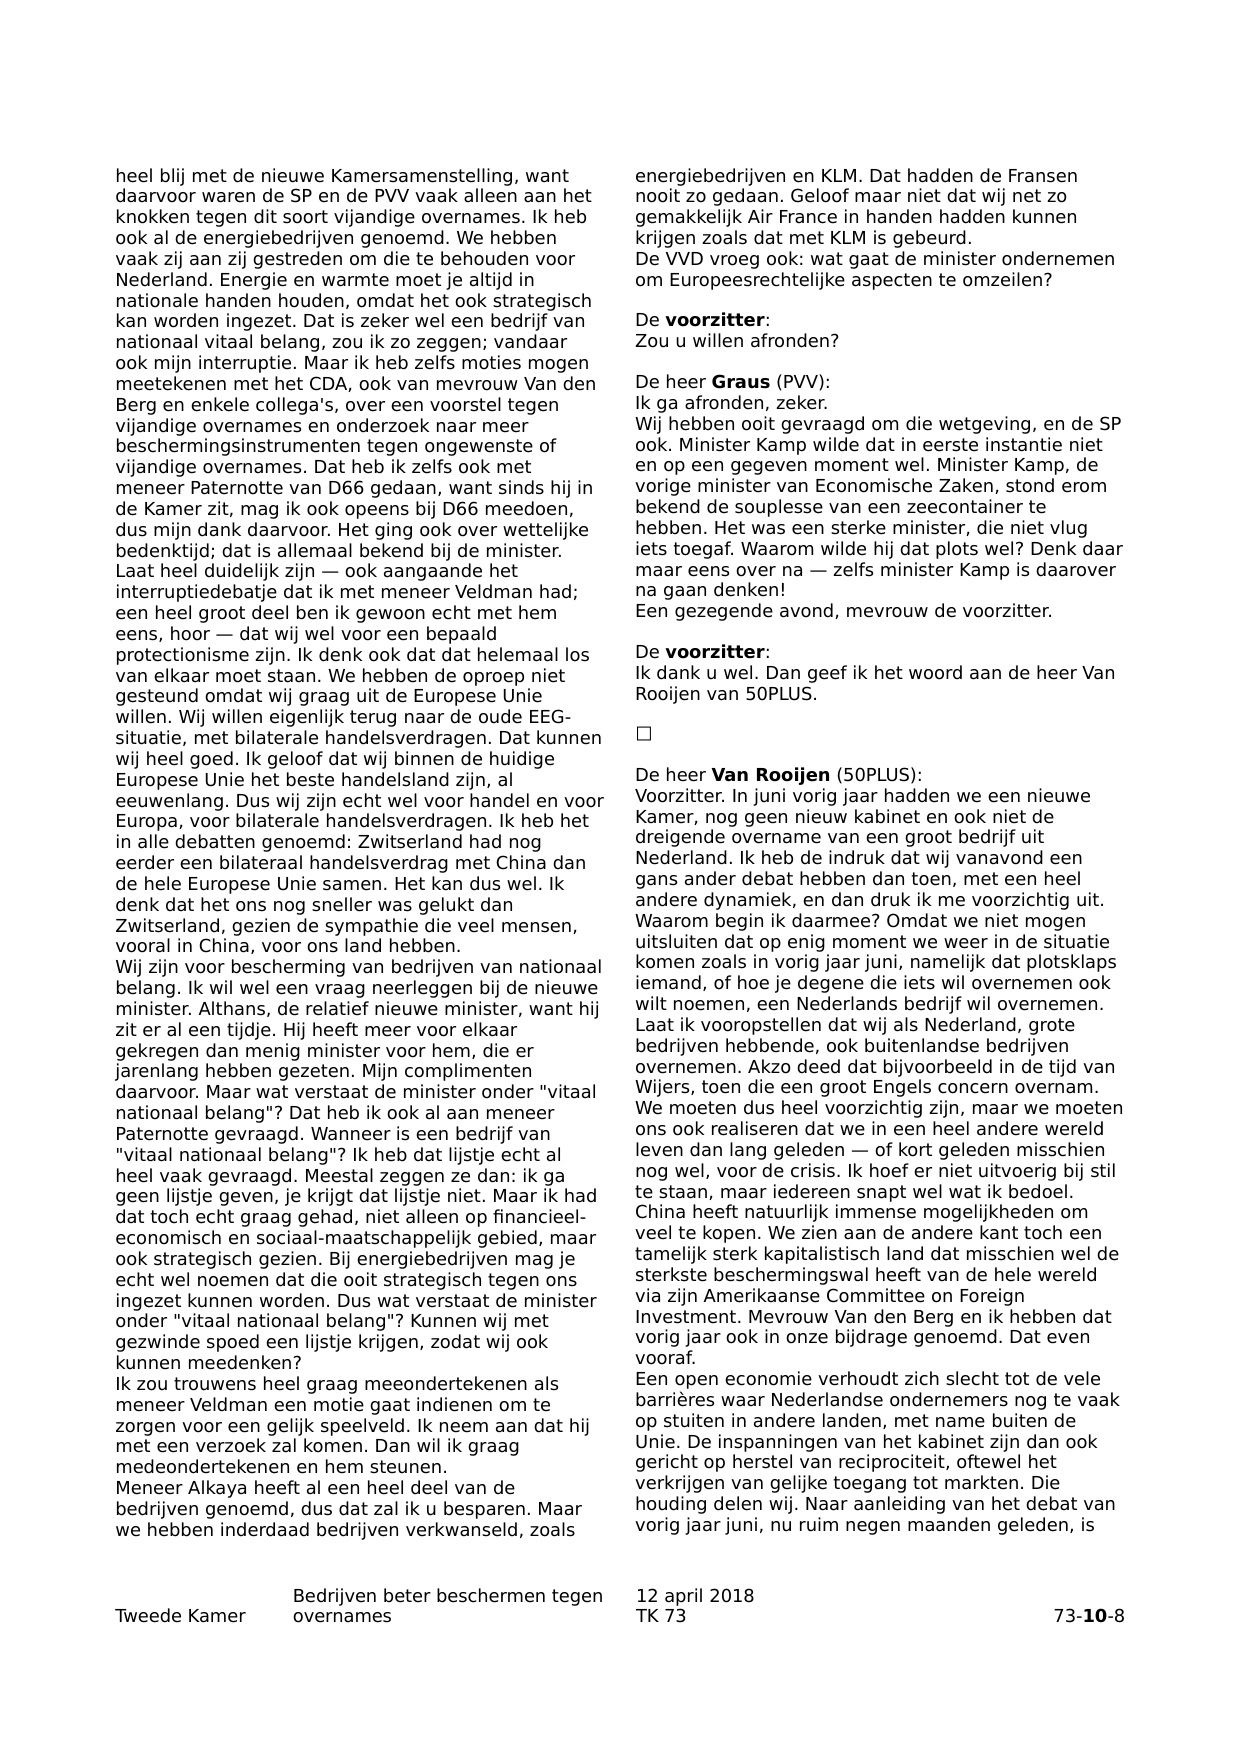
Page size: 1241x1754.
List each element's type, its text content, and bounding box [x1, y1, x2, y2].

text energiebedrijven en KLM. Dat hadden de Fransen nooit zo gedaan. Geloof maar niet dat wij net zo gemakkelijk Air France in handen hadden kunnen krijgen zoals dat met KLM is gebeurd. [635, 165, 1125, 249]
text Meneer Alkaya heeft al een heel deel van de bedrijven genoemd, dus dat zal ik u besparen. Maar we hebben inderdaad bedrijven verkwanseld, zoals [115, 1478, 605, 1540]
text heel blij met de nieuwe Kamersamenstelling, want daarvoor waren de SP en de PVV vaak alleen aan het knokken tegen dit soort vijandige overnames. Ik heb ook al de energiebedrijven genoemd. We hebben vaak zij aan zij gestreden om die te behouden voor Nederland. Energie en warmte moet je altijd in nationale handen houden, omdat het ook strategisch kan worden ingezet. Dat is zeker wel een bedrijf van nationaal vitaal belang, zou ik zo zeggen; vandaar ook mijn interruptie. Maar ik heb zelfs moties mogen meetekenen met het CDA, ook van mevrouw Van den Berg en enkele collega's, over een voorstel tegen vijandige overnames en onderzoek naar meer beschermingsinstrumenten tegen ongewenste of vijandige overnames. Dat heb ik zelfs ook met meneer Paternotte van D66 gedaan, want sinds hij in de Kamer zit, mag ik ook opeens bij D66 meedoen, dus mijn dank daarvoor. Het ging ook over wettelijke bedenktijd; dat is allemaal bekend bij de minister. [115, 165, 605, 561]
text Wij zijn voor bescherming van bedrijven van nationaal belang. Ik wil wel een vraag neerleggen bij de nieuwe minister. Althans, de relatief nieuwe minister, want hij zit er al een tijdje. Hij heeft meer voor elkaar gekregen dan menig minister voor hem, die er jarenlang hebben gezeten. Mijn complimenten daarvoor. Maar wat verstaat de minister onder "vitaal nationaal belang"? Dat heb ik ook al aan meneer Paternotte gevraagd. Wanneer is een bedrijf van "vitaal nationaal belang"? Ik heb dat lijstje echt al heel vaak gevraagd. Meestal zeggen ze dan: ik ga geen lijstje geven, je krijgt dat lijstje niet. Maar ik had dat toch echt graag gehad, niet alleen op financieel-economisch en sociaal-maatschappelijk gebied, maar ook strategisch gezien. Bij energiebedrijven mag je echt wel noemen dat die ooit strategisch tegen ons ingezet kunnen worden. Dus wat verstaat de minister onder "vitaal nationaal belang"? Kunnen wij met gezwinde spoed een lijstje krijgen, zodat wij ook kunnen meedenken? [115, 957, 605, 1374]
text De VVD vroeg ook: wat gaat de minister ondernemen om Europeesrechtelijke aspecten te omzeilen? [635, 249, 1125, 290]
text De heer Van Rooijen (50PLUS): [635, 765, 1125, 786]
text Laat ik vooropstellen dat wij als Nederland, grote bedrijven hebbende, ook buitenlandse bedrijven overnemen. Akzo deed dat bijvoorbeeld in de tijd van Wijers, toen die een groot Engels concern overnam. We moeten dus heel voorzichtig zijn, maar we moeten ons ook realiseren dat we in een heel andere wereld leven dan lang geleden — of kort geleden misschien nog wel, voor de crisis. Ik hoef er niet uitvoerig bij stil te staan, maar iedereen snapt wel wat ik bedoel. China heeft natuurlijk immense mogelijkheden om veel te kopen. We zien aan de andere kant toch een tamelijk sterk kapitalistisch land dat misschien wel de sterkste beschermingswal heeft van de hele wereld via zijn Amerikaanse Committee on Foreign Investment. Mevrouw Van den Berg en ik hebben dat vorig jaar ook in onze bijdrage genoemd. Dat even vooraf. [635, 1015, 1125, 1369]
text De voorzitter: [635, 642, 1125, 662]
text Voorzitter. In juni vorig jaar hadden we een nieuwe Kamer, nog geen nieuw kabinet en ook niet de dreigende overname van een groot bedrijf uit Nederland. Ik heb de indruk dat wij vanavond een gans ander debat hebben dan toen, met een heel andere dynamiek, en dan druk ik me voorzichtig uit. Waarom begin ik daarmee? Omdat we niet mogen uitsluiten dat op enig moment we weer in de situatie komen zoals in vorig jaar juni, namelijk dat plotsklaps iemand, of hoe je degene die iets wil overnemen ook wilt noemen, een Nederlands bedrijf wil overnemen. [635, 786, 1125, 1015]
text Ik zou trouwens heel graag meeondertekenen als meneer Veldman een motie gaat indienen om te zorgen voor een gelijk speelveld. Ik neem aan dat hij met een verzoek zal komen. Dan wil ik graag medeondertekenen en hem steunen. [115, 1374, 605, 1478]
text Ik dank u wel. Dan geef ik het woord aan de heer Van Rooijen van 50PLUS. [635, 662, 1125, 704]
text Een open economie verhoudt zich slecht tot de vele barrières waar Nederlandse ondernemers nog te vaak op stuiten in andere landen, met name buiten de Unie. De inspanningen van het kabinet zijn dan ook gericht op herstel van reciprociteit, oftewel het verkrijgen van gelijke toegang tot markten. Die houding delen wij. Naar aanleiding van het debat van vorig jaar juni, nu ruim negen maanden geleden, is [635, 1369, 1125, 1536]
text Wij hebben ooit gevraagd om die wetgeving, en de SP ook. Minister Kamp wilde dat in eerste instantie niet en op een gegeven moment wel. Minister Kamp, de vorige minister van Economische Zaken, stond erom bekend de souplesse van een zeecontainer te hebben. Het was een sterke minister, die niet vlug iets toegaf. Waarom wilde hij dat plots wel? Denk daar maar eens over na — zelfs minister Kamp is daarover na gaan denken! [635, 413, 1125, 601]
text Laat heel duidelijk zijn — ook aangaande het interruptiedebatje dat ik met meneer Veldman had; een heel groot deel ben ik gewoon echt met hem eens, hoor — dat wij wel voor een bepaald protectionisme zijn. Ik denk ook dat dat helemaal los van elkaar moet staan. We hebben de oproep niet gesteund omdat wij graag uit de Europese Unie willen. Wij willen eigenlijk terug naar de oude EEG-situatie, met bilaterale handelsverdragen. Dat kunnen wij heel goed. Ik geloof dat wij binnen de huidige Europese Unie het beste handelsland zijn, al eeuwenlang. Dus wij zijn echt wel voor handel en voor Europa, voor bilaterale handelsverdragen. Ik heb het in alle debatten genoemd: Zwitserland had nog eerder een bilateraal handelsverdrag met China dan de hele Europese Unie samen. Het kan dus wel. Ik denk dat het ons nog sneller was gelukt dan Zwitserland, gezien de sympathie die veel mensen, vooral in China, voor ons land hebben. [115, 561, 605, 957]
text Ik ga afronden, zeker. [635, 393, 1125, 413]
text De heer Graus (PVV): [635, 372, 1125, 393]
text ⬜ [635, 724, 1125, 745]
text Een gezegende avond, mevrouw de voorzitter. [635, 601, 1125, 622]
text De voorzitter: [635, 310, 1125, 331]
text Zou u willen afronden? [635, 331, 1125, 352]
